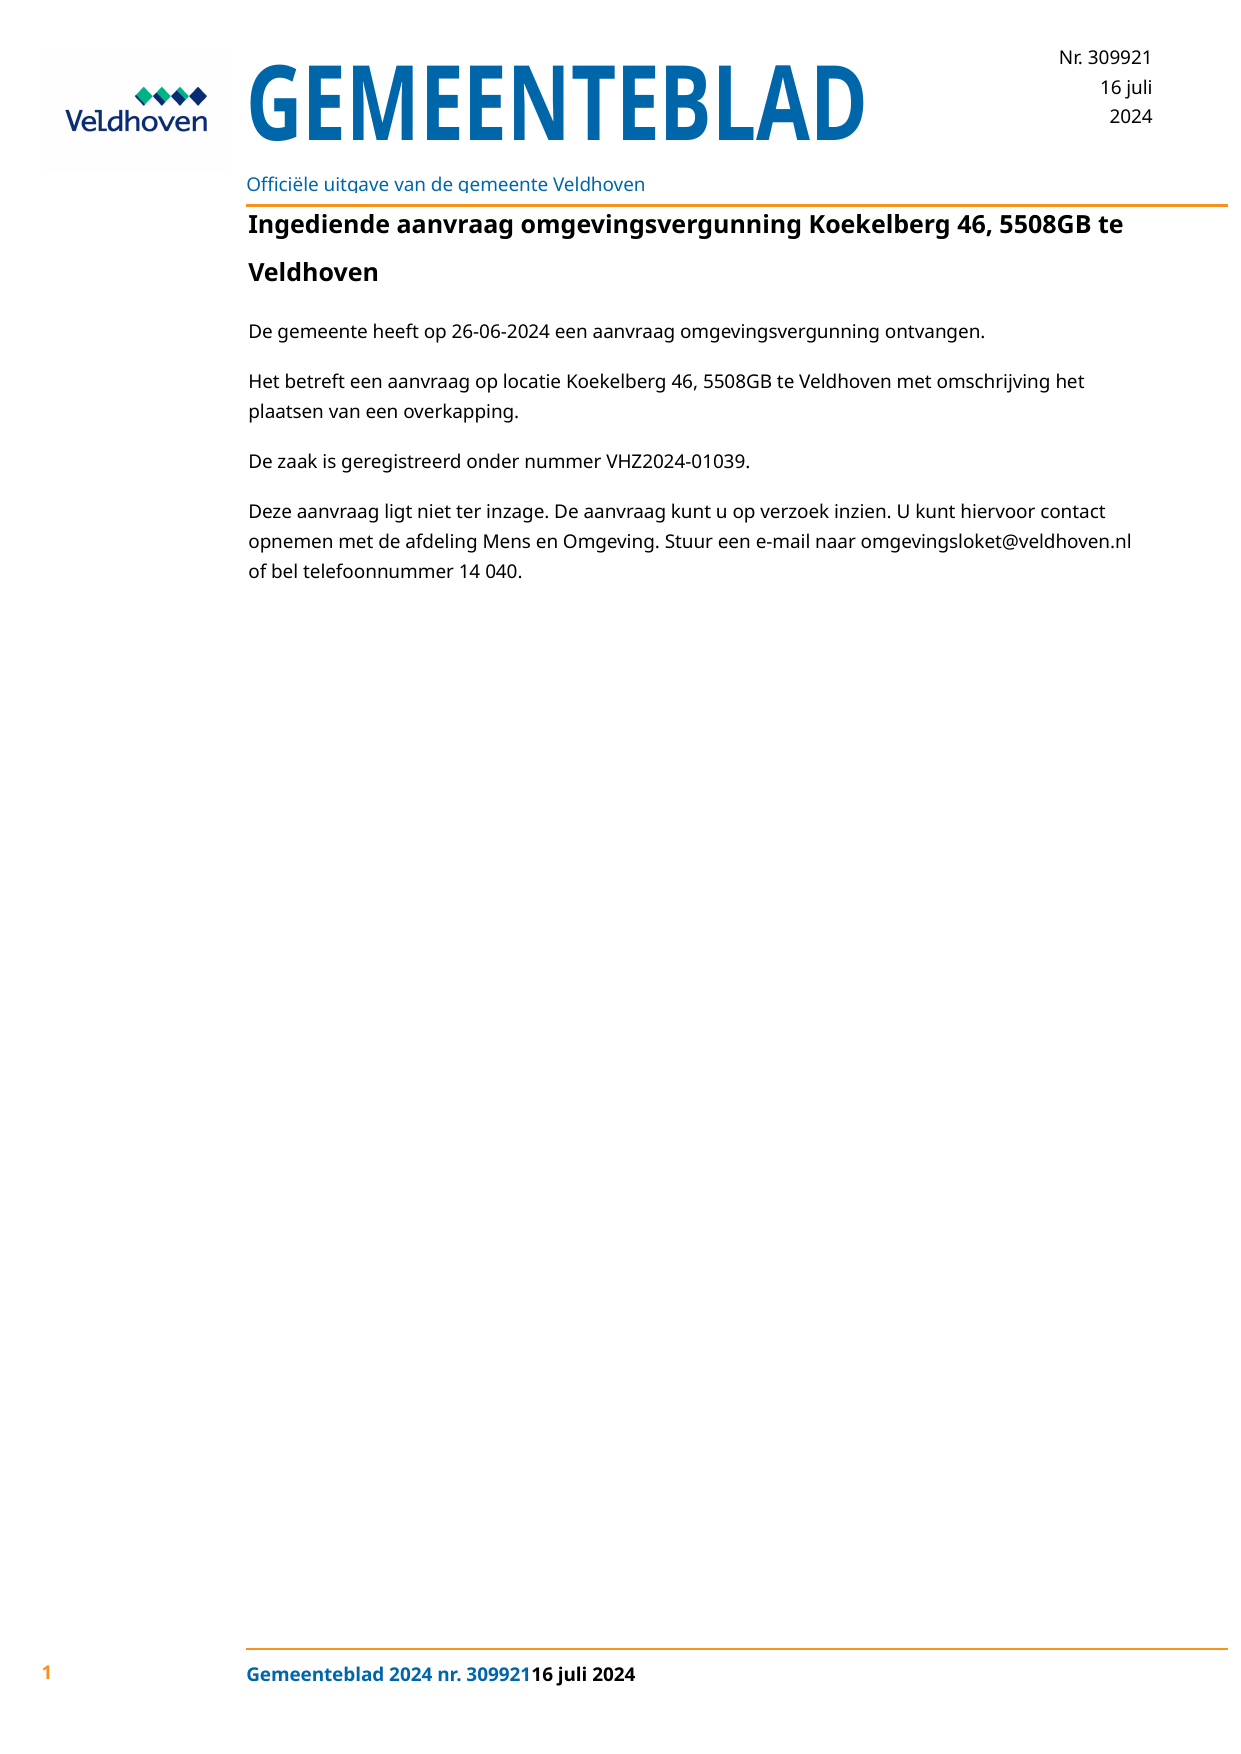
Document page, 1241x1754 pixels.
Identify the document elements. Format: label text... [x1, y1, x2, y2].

picture [41, 47, 231, 172]
text Ingediende aanvraag omgevingsvergunning Koekelberg 46, 5508GB te Veldhoven [248, 207, 1152, 288]
text Deze aanvraag ligt niet ter inzage. De aanvraag kunt u op verzoek inzien. U kunt hiervoor contact opnemen met de afdeling Mens en Omgeving. Stuur een e-mail naar omgevingsloket@veldhoven.nl of bel telefoonnummer 14 040. [248, 499, 1152, 584]
text Het betreft een aanvraag op locatie Koekelberg 46, 5508GB te Veldhoven met omschrijving het plaatsen van een overkapping. [248, 368, 1152, 424]
text De gemeente heeft op 26-06-2024 een aanvraag omgevingsvergunning ontvangen. [248, 318, 1152, 344]
text De zaak is geregistreerd onder nummer VHZ2024-01039. [248, 448, 1152, 474]
